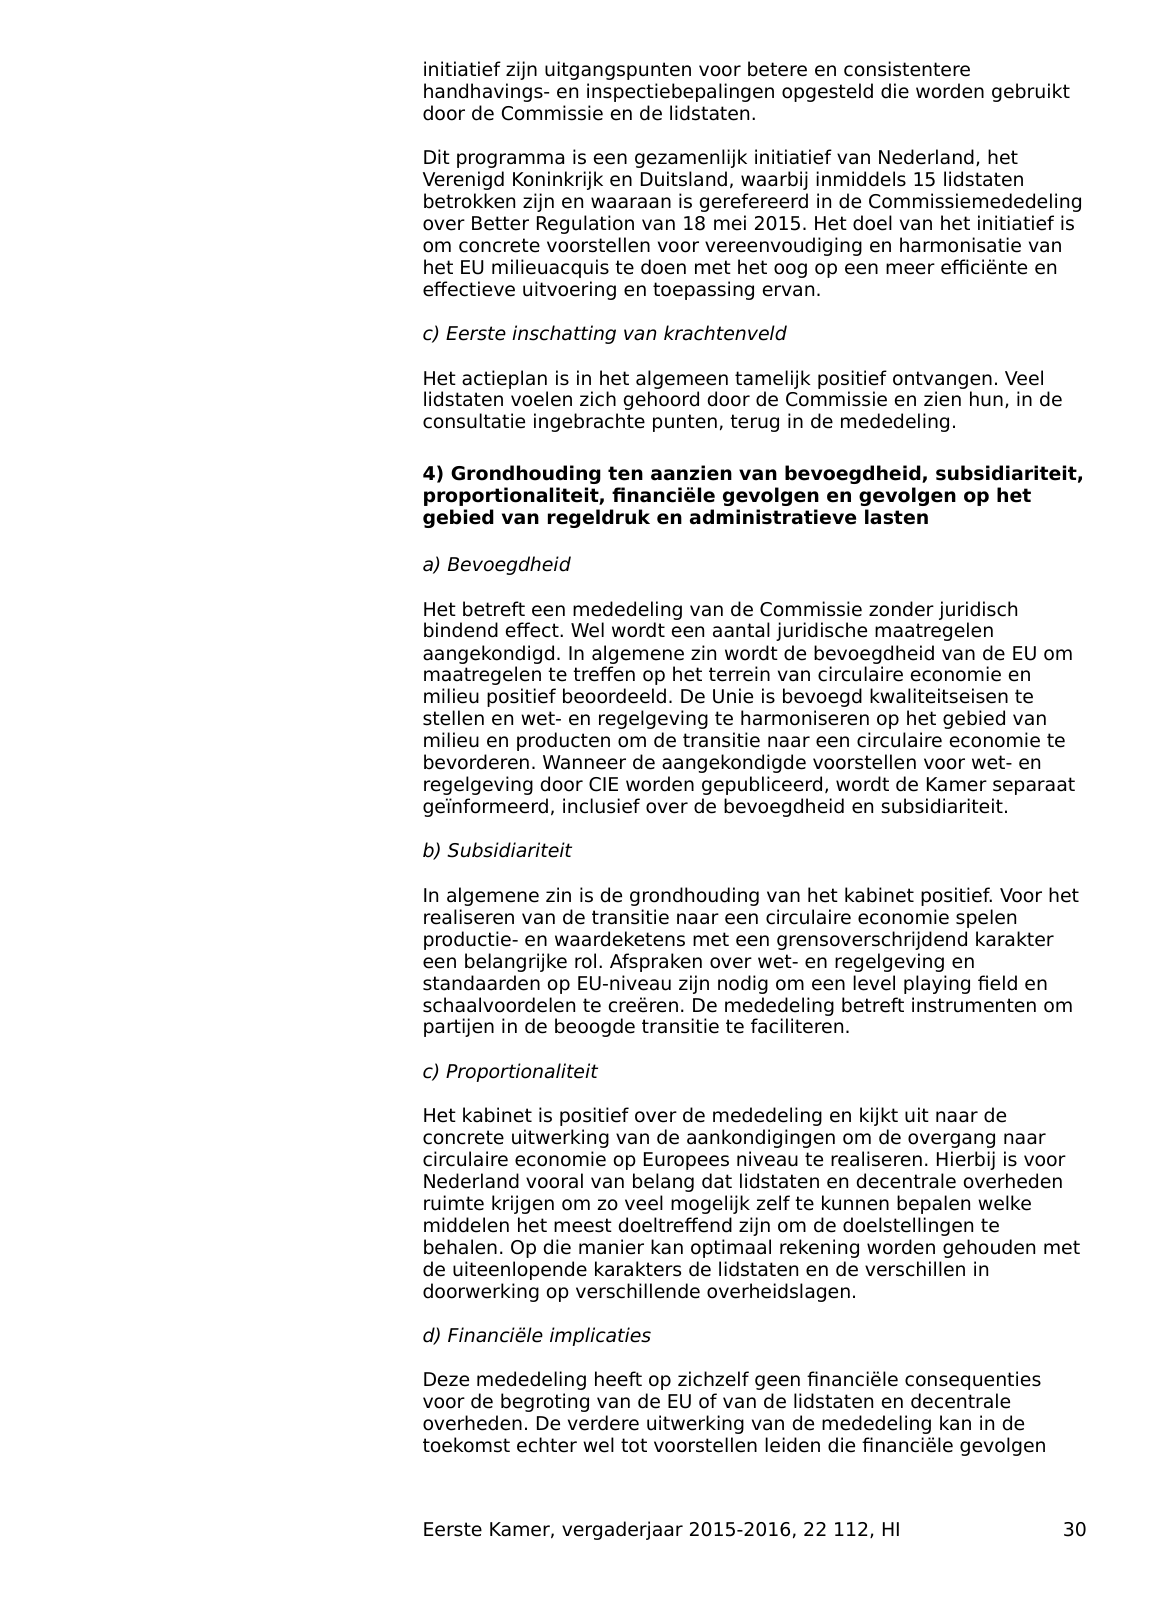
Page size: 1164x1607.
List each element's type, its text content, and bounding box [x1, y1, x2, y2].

subtitle 4) Grondhouding ten aanzien van bevoegdheid, subsidiariteit, proportionaliteit, financiële gevolgen en gevolgen op het gebied van regeldruk en administratieve lasten [422, 463, 1087, 529]
subtitle a) Bevoegdheid [422, 554, 1087, 576]
text Het actieplan is in het algemeen tamelijk positief ontvangen. Veel lidstaten voelen zich gehoord door de Commissie en zien hun, in de consultatie ingebrachte punten, terug in de mededeling. [422, 367, 1087, 433]
text Dit programma is een gezamenlijk initiatief van Nederland, het Verenigd Koninkrijk en Duitsland, waarbij inmiddels 15 lidstaten betrokken zijn en waaraan is gerefereerd in de Commissiemededeling over Better Regulation van 18 mei 2015. Het doel van het initiatief is om concrete voorstellen voor vereenvoudiging en harmonisatie van het EU milieuacquis te doen met het oog op een meer efficiënte en effectieve uitvoering en toepassing ervan. [422, 147, 1087, 301]
text Het betreft een mededeling van de Commissie zonder juridisch bindend effect. Wel wordt een aantal juridische maatregelen aangekondigd. In algemene zin wordt de bevoegdheid van de EU om maatregelen te treffen op het terrein van circulaire economie en milieu positief beoordeeld. De Unie is bevoegd kwaliteitseisen te stellen en wet- en regelgeving te harmoniseren op het gebied van milieu en producten om de transitie naar een circulaire economie te bevorderen. Wanneer de aangekondigde voorstellen voor wet- en regelgeving door CIE worden gepubliceerd, wordt de Kamer separaat geïnformeerd, inclusief over de bevoegdheid en subsidiariteit. [422, 598, 1087, 818]
subtitle d) Financiële implicaties [422, 1325, 1087, 1347]
text Het kabinet is positief over de mededeling en kijkt uit naar de concrete uitwerking van de aankondigingen om de overgang naar circulaire economie op Europees niveau te realiseren. Hierbij is voor Nederland vooral van belang dat lidstaten en decentrale overheden ruimte krijgen om zo veel mogelijk zelf te kunnen bepalen welke middelen het meest doeltreffend zijn om de doelstellingen te behalen. Op die manier kan optimaal rekening worden gehouden met de uiteenlopende karakters de lidstaten en de verschillen in doorwerking op verschillende overheidslagen. [422, 1105, 1087, 1303]
subtitle c) Eerste inschatting van krachtenveld [422, 323, 1087, 345]
text In algemene zin is de grondhouding van het kabinet positief. Voor het realiseren van de transitie naar een circulaire economie spelen productie- en waardeketens met een grensoverschrijdend karakter een belangrijke rol. Afspraken over wet- en regelgeving en standaarden op EU-niveau zijn nodig om een level playing field en schaalvoordelen te creëren. De mededeling betreft instrumenten om partijen in de beoogde transitie te faciliteren. [422, 884, 1087, 1038]
subtitle c) Proportionaliteit [422, 1061, 1087, 1083]
text Deze mededeling heeft op zichzelf geen financiële consequenties voor de begroting van de EU of van de lidstaten en decentrale overheden. De verdere uitwerking van de mededeling kan in de toekomst echter wel tot voorstellen leiden die financiële gevolgen [422, 1369, 1087, 1457]
text initiatief zijn uitgangspunten voor betere en consistentere handhavings- en inspectiebepalingen opgesteld die worden gebruikt door de Commissie en de lidstaten. [422, 59, 1087, 125]
subtitle b) Subsidiariteit [422, 840, 1087, 862]
